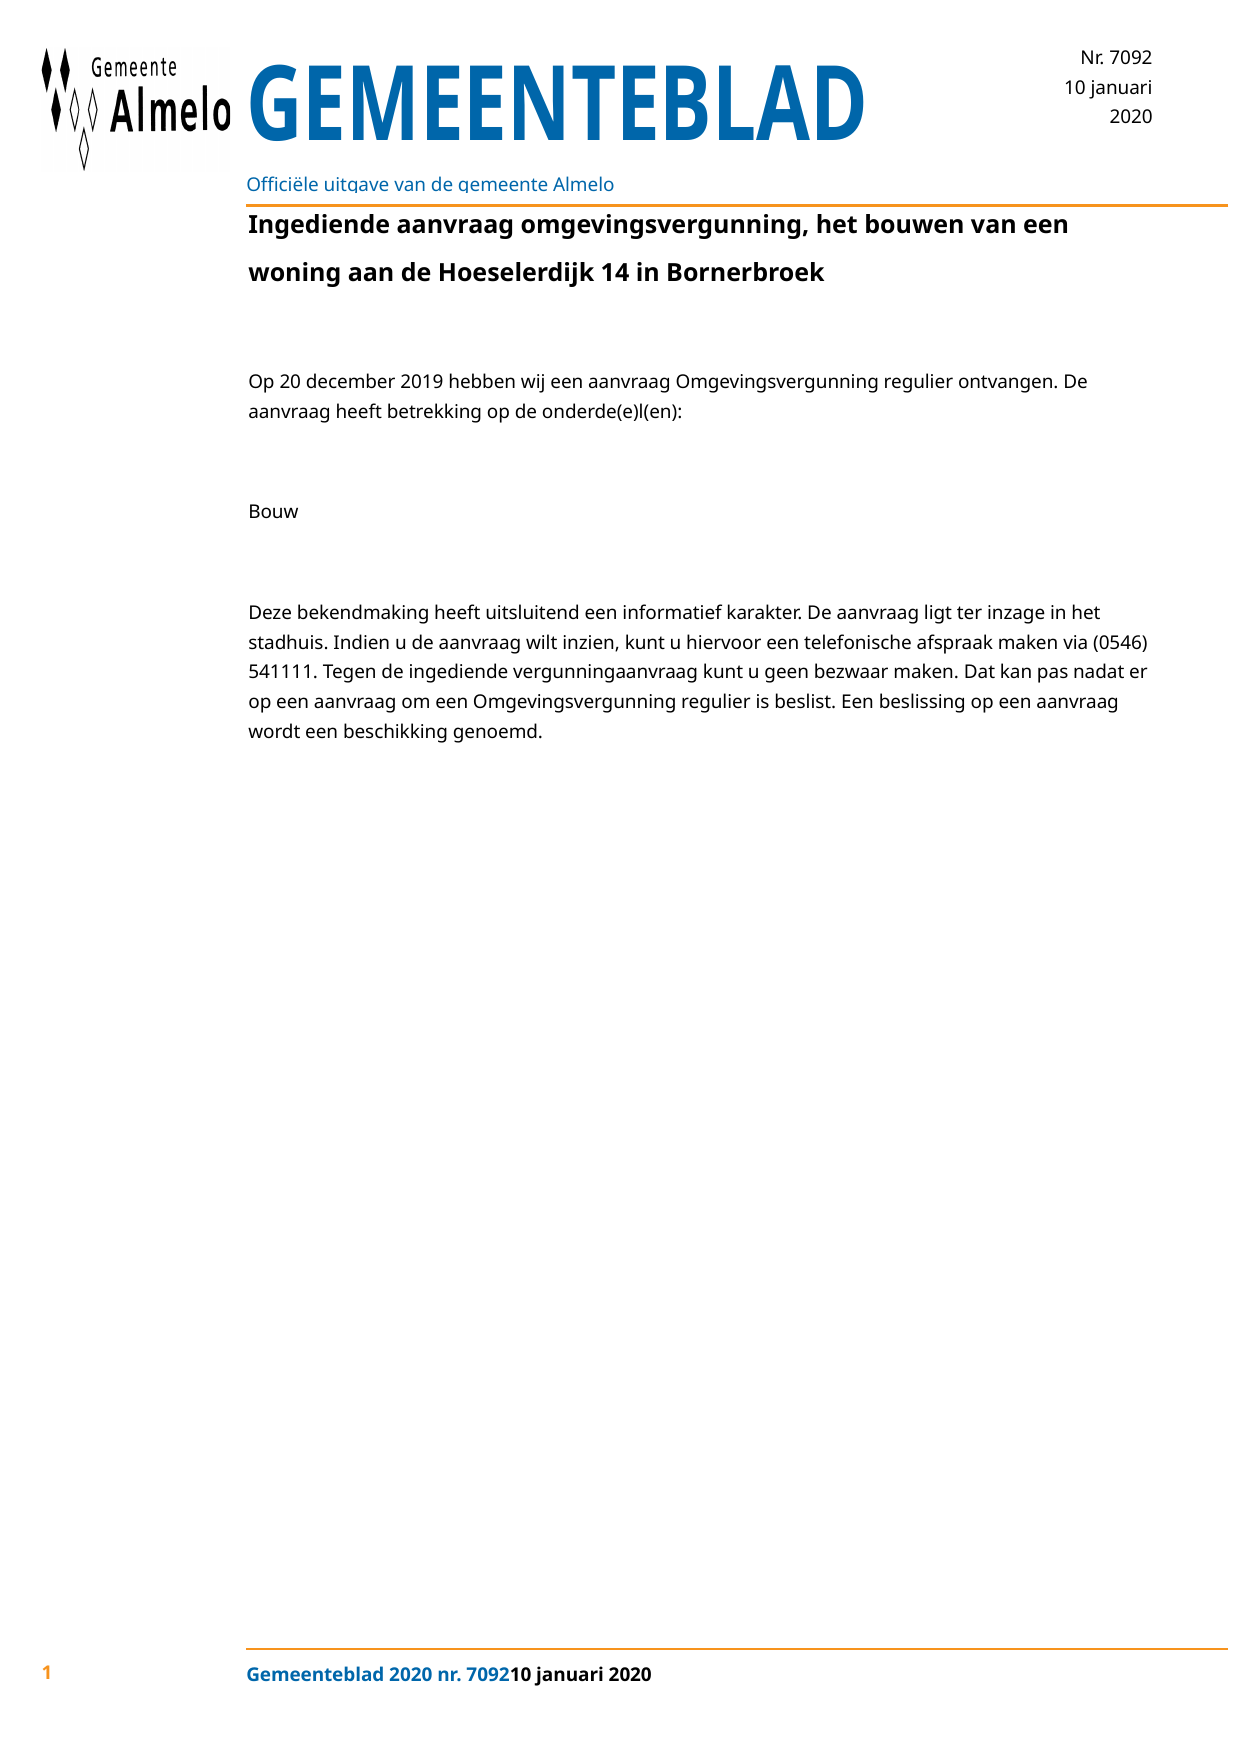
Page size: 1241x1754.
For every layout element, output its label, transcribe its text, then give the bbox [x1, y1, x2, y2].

text Ingediende aanvraag omgevingsvergunning, het bouwen van een woning aan de Hoeselerdijk 14 in Bornerbroek [248, 207, 1152, 288]
text Op 20 december 2019 hebben wij een aanvraag Omgevingsvergunning regulier ontvangen. De aanvraag heeft betrekking op de onderde(e)l(en): [248, 368, 1152, 424]
text Deze bekendmaking heeft uitsluitend een informatief karakter. De aanvraag ligt ter inzage in het stadhuis. Indien u de aanvraag wilt inzien, kunt u hiervoor een telefonische afspraak maken via (0546) 541111. Tegen de ingediende vergunningaanvraag kunt u geen bezwaar maken. Dat kan pas nadat er op een aanvraag om een Omgevingsvergunning regulier is beslist. Een beslissing op een aanvraag wordt een beschikking genoemd. [248, 599, 1152, 744]
picture [41, 47, 231, 172]
text Bouw [248, 499, 1152, 524]
